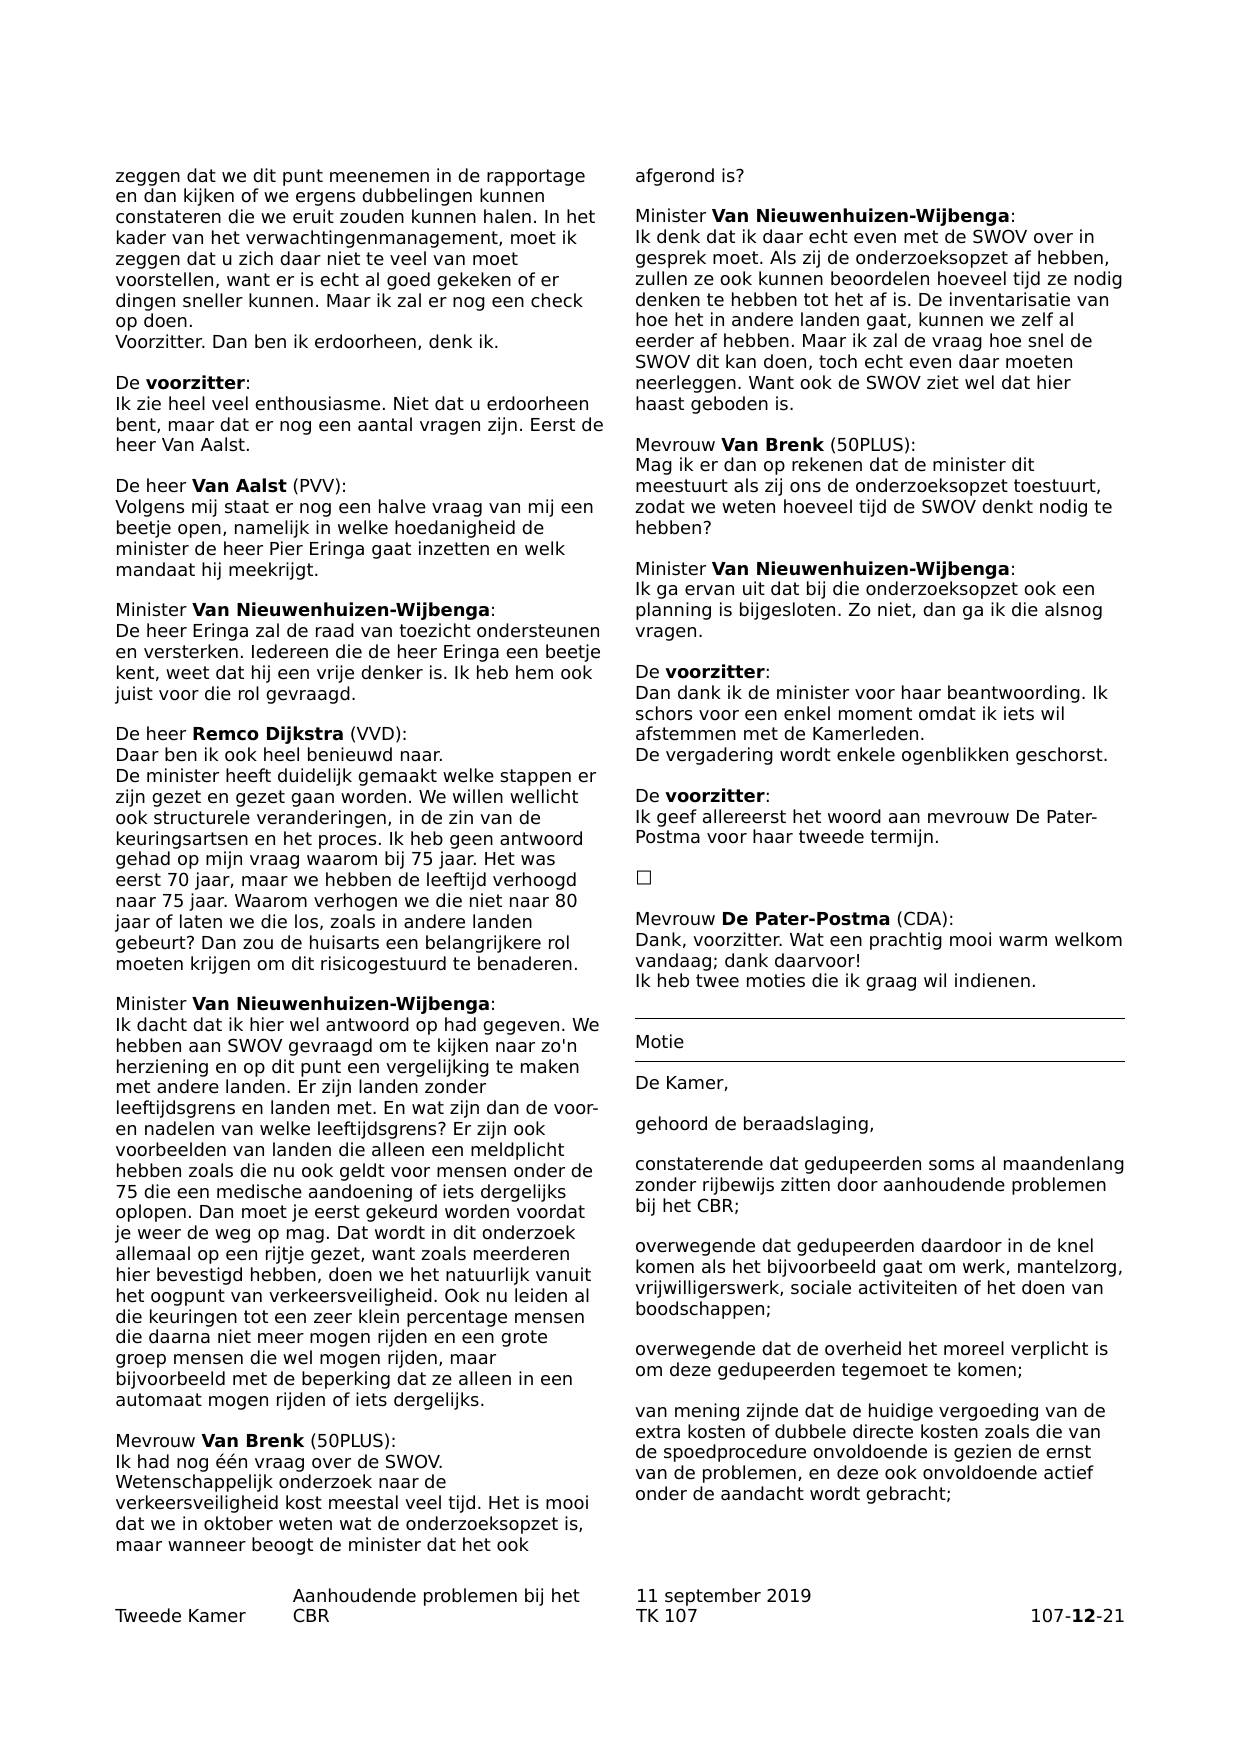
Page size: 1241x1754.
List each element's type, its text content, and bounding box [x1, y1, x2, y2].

text Daar ben ik ook heel benieuwd naar. [115, 745, 605, 766]
text De voorzitter: [635, 662, 1125, 682]
text Ik geef allereerst het woord aan mevrouw De Pater-Postma voor haar tweede termijn. [635, 806, 1125, 848]
text Ik heb twee moties die ik graag wil indienen. [635, 971, 1125, 992]
text Motie [635, 1032, 1125, 1053]
text Minister Van Nieuwenhuizen-Wijbenga: [635, 558, 1125, 579]
text gehoord de beraadslaging, [635, 1113, 1125, 1134]
text Minister Van Nieuwenhuizen-Wijbenga: [635, 206, 1125, 227]
text De voorzitter: [635, 786, 1125, 806]
text De Kamer, [635, 1073, 1125, 1093]
text afgerond is? [635, 165, 1125, 186]
text ⬜ [635, 868, 1125, 889]
text Ik had nog één vraag over de SWOV. Wetenschappelijk onderzoek naar de verkeersveiligheid kost meestal veel tijd. Het is mooi dat we in oktober weten wat de onderzoeksopzet is, maar wanneer beoogt de minister dat het ook [115, 1451, 605, 1556]
text De heer Remco Dijkstra (VVD): [115, 724, 605, 745]
text van mening zijnde dat de huidige vergoeding van de extra kosten of dubbele directe kosten zoals die van de spoedprocedure onvoldoende is gezien de ernst van de problemen, en deze ook onvoldoende actief onder de aandacht wordt gebracht; [635, 1401, 1125, 1504]
text De minister heeft duidelijk gemaakt welke stappen er zijn gezet en gezet gaan worden. We willen wellicht ook structurele veranderingen, in de zin van de keuringsartsen en het proces. Ik heb geen antwoord gehad op mijn vraag waarom bij 75 jaar. Het was eerst 70 jaar, maar we hebben de leeftijd verhoogd naar 75 jaar. Waarom verhogen we die niet naar 80 jaar of laten we die los, zoals in andere landen gebeurt? Dan zou de huisarts een belangrijkere rol moeten krijgen om dit risicogestuurd te benaderen. [115, 766, 605, 974]
text De voorzitter: [115, 373, 605, 393]
text Mevrouw Van Brenk (50PLUS): [115, 1431, 605, 1451]
text Mag ik er dan op rekenen dat de minister dit meestuurt als zij ons de onderzoeksopzet toestuurt, zodat we weten hoeveel tijd de SWOV denkt nodig te hebben? [635, 455, 1125, 538]
text Mevrouw De Pater-Postma (CDA): [635, 909, 1125, 929]
text Ik ga ervan uit dat bij die onderzoeksopzet ook een planning is bijgesloten. Zo niet, dan ga ik die alsnog vragen. [635, 579, 1125, 642]
text Ik dacht dat ik hier wel antwoord op had gegeven. We hebben aan SWOV gevraagd om te kijken naar zo'n herziening en op dit punt een vergelijking te maken met andere landen. Er zijn landen zonder leeftijdsgrens en landen met. En wat zijn dan de voor- en nadelen van welke leeftijdsgrens? Er zijn ook voorbeelden van landen die alleen een meldplicht hebben zoals die nu ook geldt voor mensen onder de 75 die een medische aandoening of iets dergelijks oplopen. Dan moet je eerst gekeurd worden voordat je weer de weg op mag. Dat wordt in dit onderzoek allemaal op een rijtje gezet, want zoals meerderen hier bevestigd hebben, doen we het natuurlijk vanuit het oogpunt van verkeersveiligheid. Ook nu leiden al die keuringen tot een zeer klein percentage mensen die daarna niet meer mogen rijden en een grote groep mensen die wel mogen rijden, maar bijvoorbeeld met de beperking dat ze alleen in een automaat mogen rijden of iets dergelijks. [115, 1015, 605, 1411]
text De vergadering wordt enkele ogenblikken geschorst. [635, 745, 1125, 766]
text De heer Van Aalst (PVV): [115, 476, 605, 497]
text zeggen dat we dit punt meenemen in de rapportage en dan kijken of we ergens dubbelingen kunnen constateren die we eruit zouden kunnen halen. In het kader van het verwachtingenmanagement, moet ik zeggen dat u zich daar niet te veel van moet voorstellen, want er is echt al goed gekeken of er dingen sneller kunnen. Maar ik zal er nog een check op doen. [115, 165, 605, 332]
text Dan dank ik de minister voor haar beantwoording. Ik schors voor een enkel moment omdat ik iets wil afstemmen met de Kamerleden. [635, 682, 1125, 745]
text Dank, voorzitter. Wat een prachtig mooi warm welkom vandaag; dank daarvoor! [635, 929, 1125, 971]
text Minister Van Nieuwenhuizen-Wijbenga: [115, 994, 605, 1015]
text De heer Eringa zal de raad van toezicht ondersteunen en versterken. Iedereen die de heer Eringa een beetje kent, weet dat hij een vrije denker is. Ik heb hem ook juist voor die rol gevraagd. [115, 621, 605, 704]
text overwegende dat de overheid het moreel verplicht is om deze gedupeerden tegemoet te komen; [635, 1339, 1125, 1381]
text Minister Van Nieuwenhuizen-Wijbenga: [115, 600, 605, 621]
text overwegende dat gedupeerden daardoor in de knel komen als het bijvoorbeeld gaat om werk, mantelzorg, vrijwilligerswerk, sociale activiteiten of het doen van boodschappen; [635, 1236, 1125, 1319]
text constaterende dat gedupeerden soms al maandenlang zonder rijbewijs zitten door aanhoudende problemen bij het CBR; [635, 1154, 1125, 1216]
text Voorzitter. Dan ben ik erdoorheen, denk ik. [115, 332, 605, 353]
text Volgens mij staat er nog een halve vraag van mij een beetje open, namelijk in welke hoedanigheid de minister de heer Pier Eringa gaat inzetten en welk mandaat hij meekrijgt. [115, 497, 605, 580]
text Mevrouw Van Brenk (50PLUS): [635, 434, 1125, 455]
text Ik zie heel veel enthousiasme. Niet dat u erdoorheen bent, maar dat er nog een aantal vragen zijn. Eerst de heer Van Aalst. [115, 393, 605, 456]
text Ik denk dat ik daar echt even met de SWOV over in gesprek moet. Als zij de onderzoeksopzet af hebben, zullen ze ook kunnen beoordelen hoeveel tijd ze nodig denken te hebben tot het af is. De inventarisatie van hoe het in andere landen gaat, kunnen we zelf al eerder af hebben. Maar ik zal de vraag hoe snel de SWOV dit kan doen, toch echt even daar moeten neerleggen. Want ook de SWOV ziet wel dat hier haast geboden is. [635, 227, 1125, 414]
